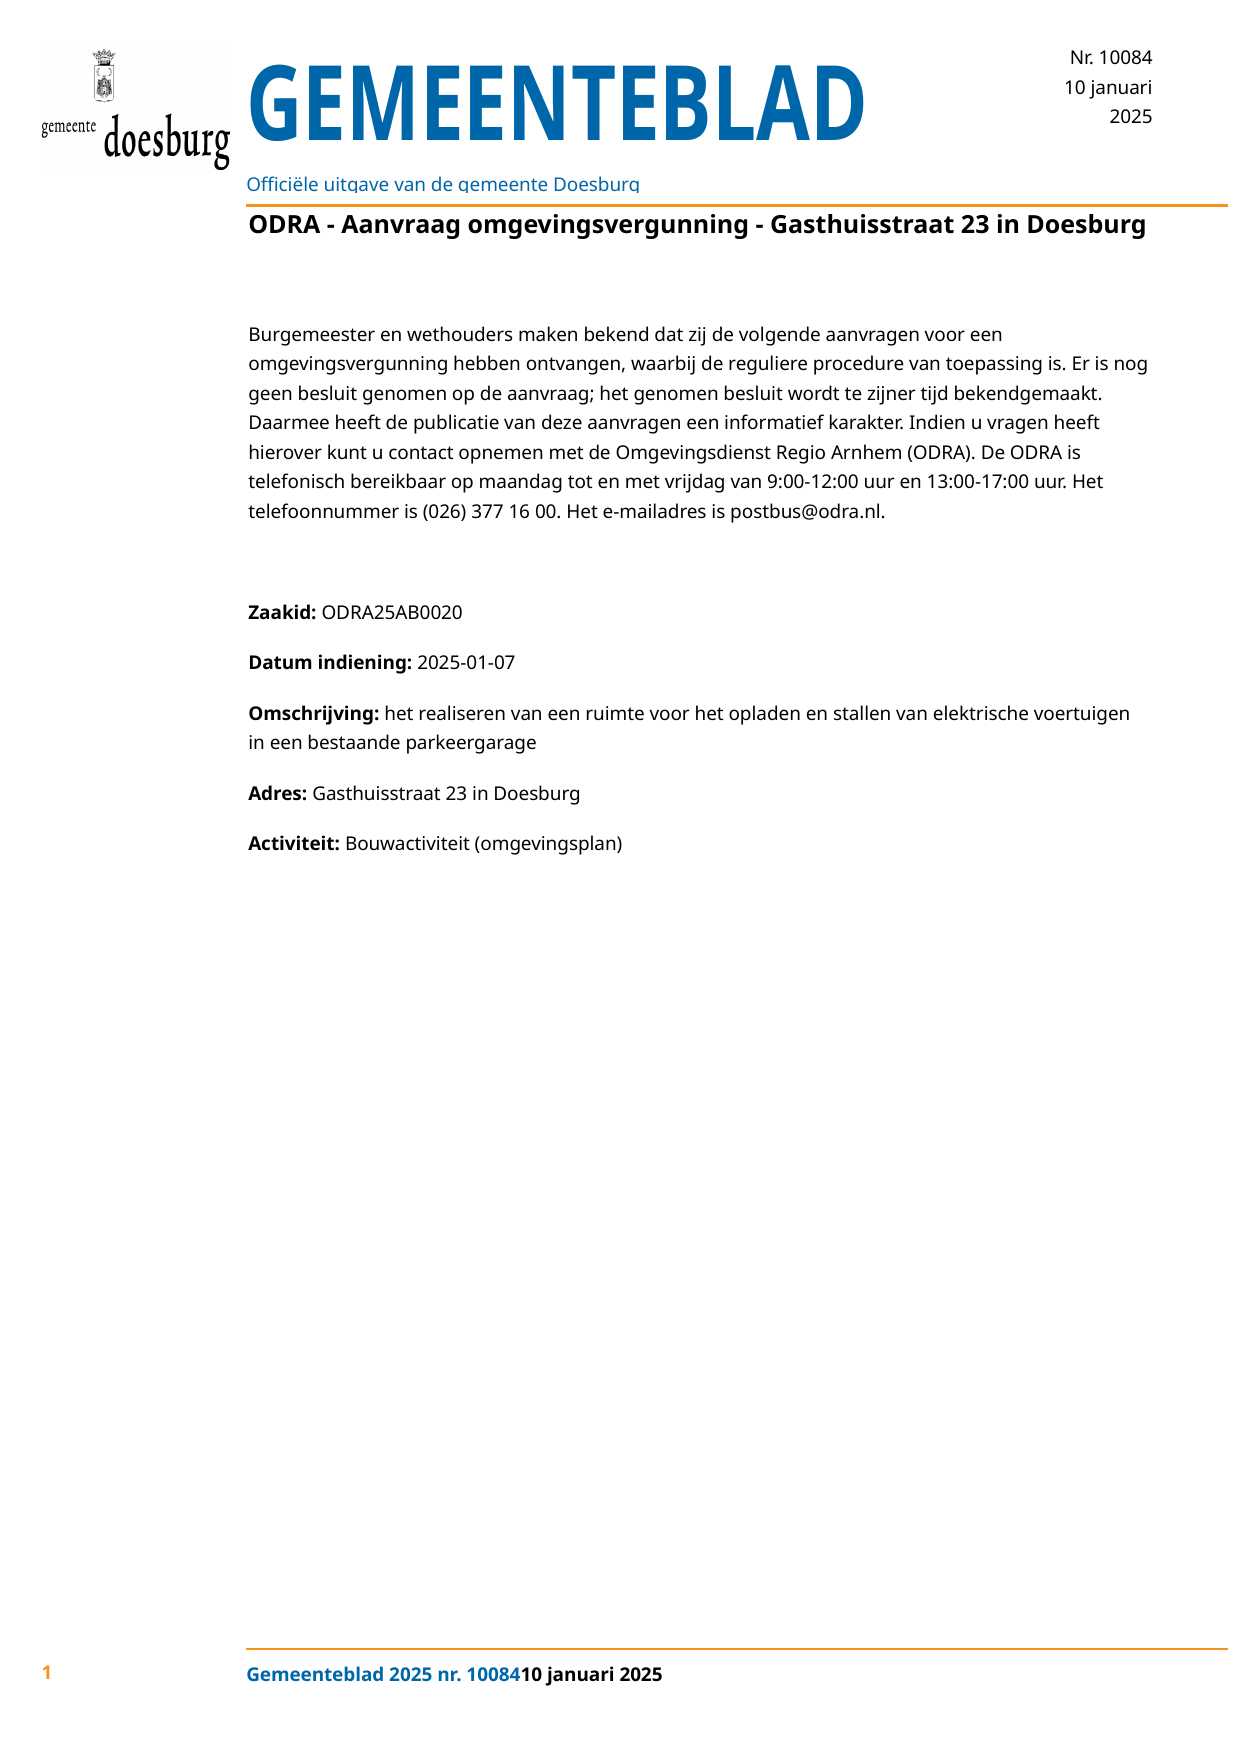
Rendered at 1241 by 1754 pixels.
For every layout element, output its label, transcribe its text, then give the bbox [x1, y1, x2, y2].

text ODRA - Aanvraag omgevingsvergunning - Gasthuisstraat 23 in Doesburg [248, 207, 1152, 241]
text Datum indiening: 2025-01-07 [248, 649, 1152, 675]
text Burgemeester en wethouders maken bekend dat zij de volgende aanvragen voor een omgevingsvergunning hebben ontvangen, waarbij de reguliere procedure van toepassing is. Er is nog geen besluit genomen op de aanvraag; het genomen besluit wordt te zijner tijd bekendgemaakt. Daarmee heeft de publicatie van deze aanvragen een informatief karakter. Indien u vragen heeft hierover kunt u contact opnemen met de Omgevingsdienst Regio Arnhem (ODRA). De ODRA is telefonisch bereikbaar op maandag tot en met vrijdag van 9:00-12:00 uur en 13:00-17:00 uur. Het telefoonnummer is (026) 377 16 00. Het e-mailadres is postbus@odra.nl. [248, 321, 1152, 524]
text Omschrijving: het realiseren van een ruimte voor het opladen en stallen van elektrische voertuigen in een bestaande parkeergarage [248, 700, 1152, 755]
text Adres: Gasthuisstraat 23 in Doesburg [248, 780, 1152, 806]
text Zaakid: ODRA25AB0020 [248, 599, 1152, 625]
text Activiteit: Bouwactiviteit (omgevingsplan) [248, 830, 1152, 856]
picture [41, 47, 231, 172]
